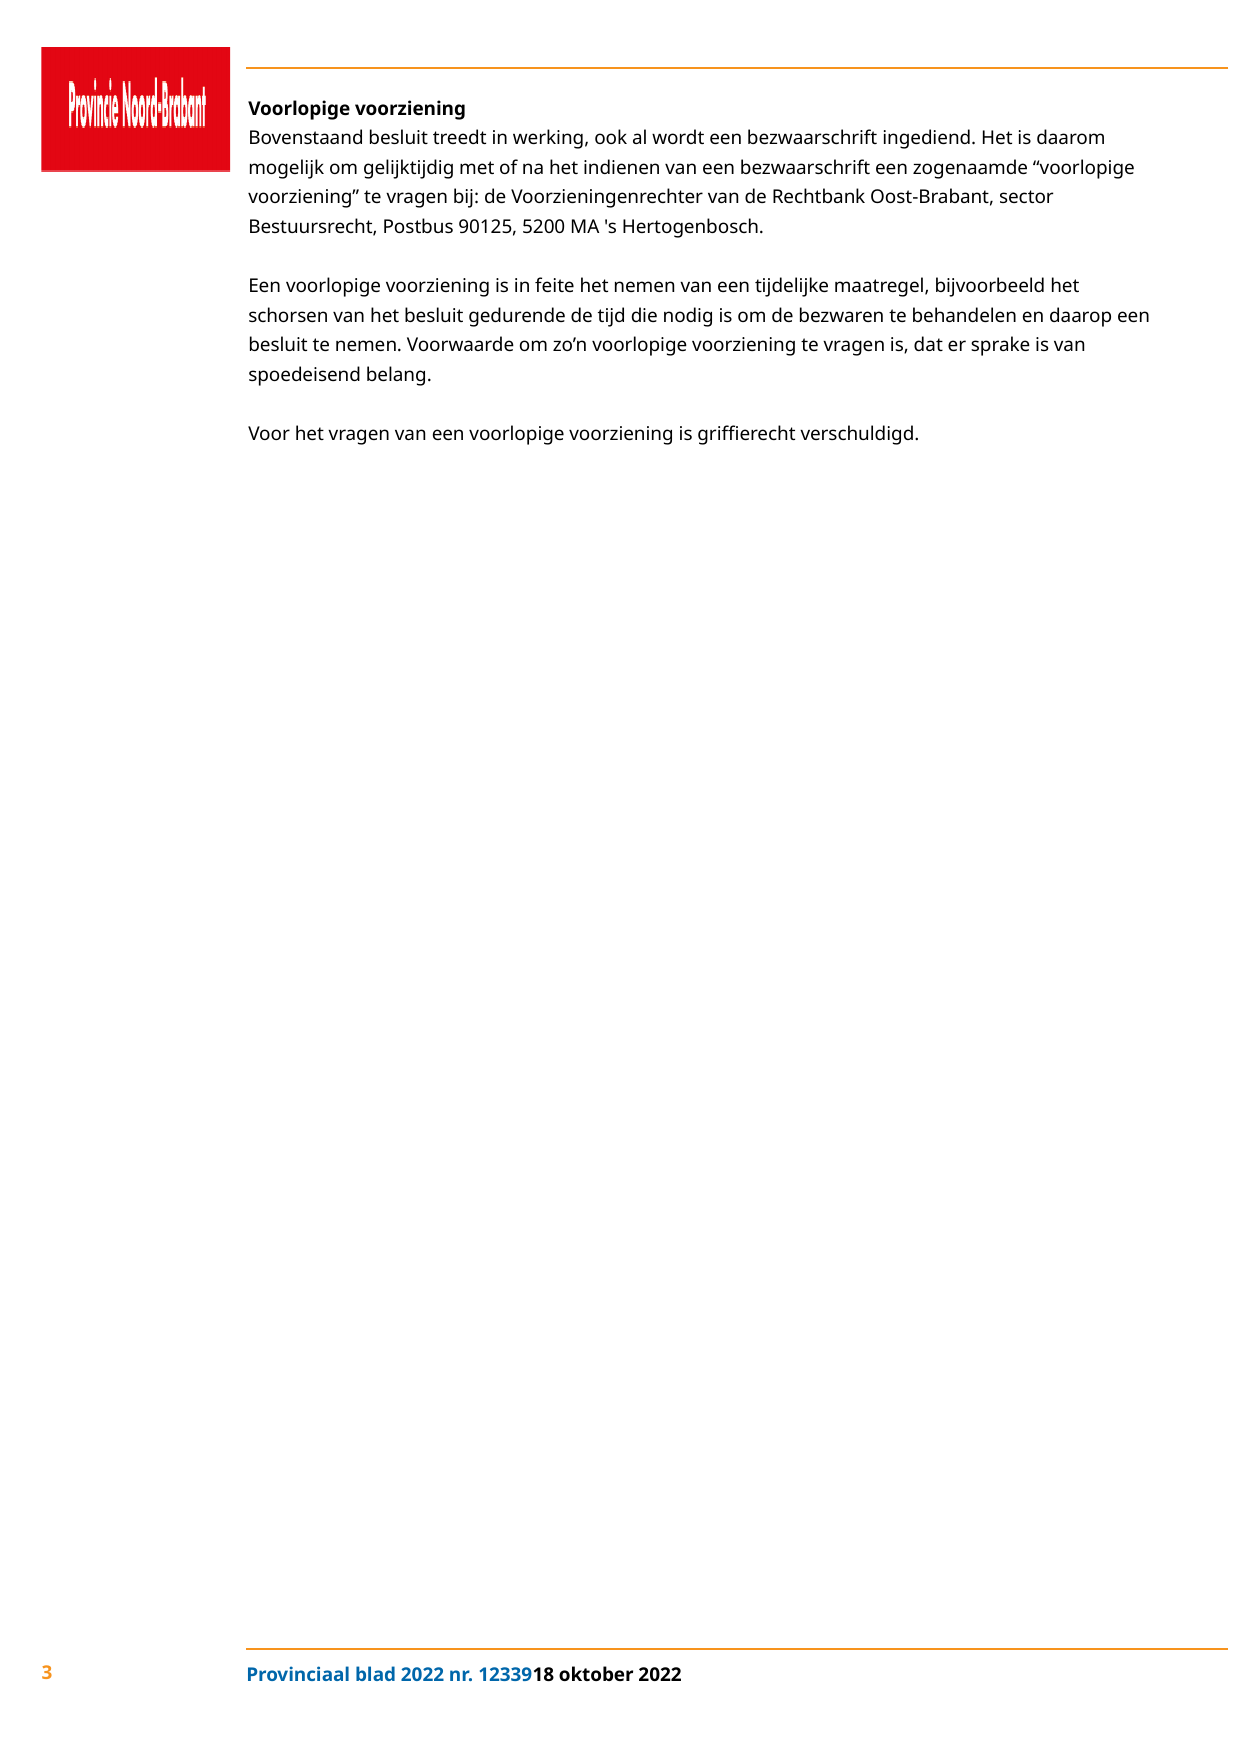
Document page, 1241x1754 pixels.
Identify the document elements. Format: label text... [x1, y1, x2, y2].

text Bovenstaand besluit treedt in werking, ook al wordt een bezwaarschrift ingediend. Het is daarom mogelijk om gelijktijdig met of na het indienen van een bezwaarschrift een zogenaamde “voorlopige voorziening” te vragen bij: de Voorzieningenrechter van de Rechtbank Oost-Brabant, sector Bestuursrecht, Postbus 90125, 5200 MA 's Hertogenbosch. [248, 124, 1152, 239]
text Voorlopige voorziening [248, 95, 1152, 121]
text Voor het vragen van een voorlopige voorziening is griffierecht verschuldigd. [248, 420, 1152, 446]
text Een voorlopige voorziening is in feite het nemen van een tijdelijke maatregel, bijvoorbeeld het schorsen van het besluit gedurende de tijd die nodig is om de bezwaren te behandelen en daarop een besluit te nemen. Voorwaarde om zo’n voorlopige voorziening te vragen is, dat er sprake is van spoedeisend belang. [248, 272, 1152, 387]
picture [41, 47, 231, 172]
